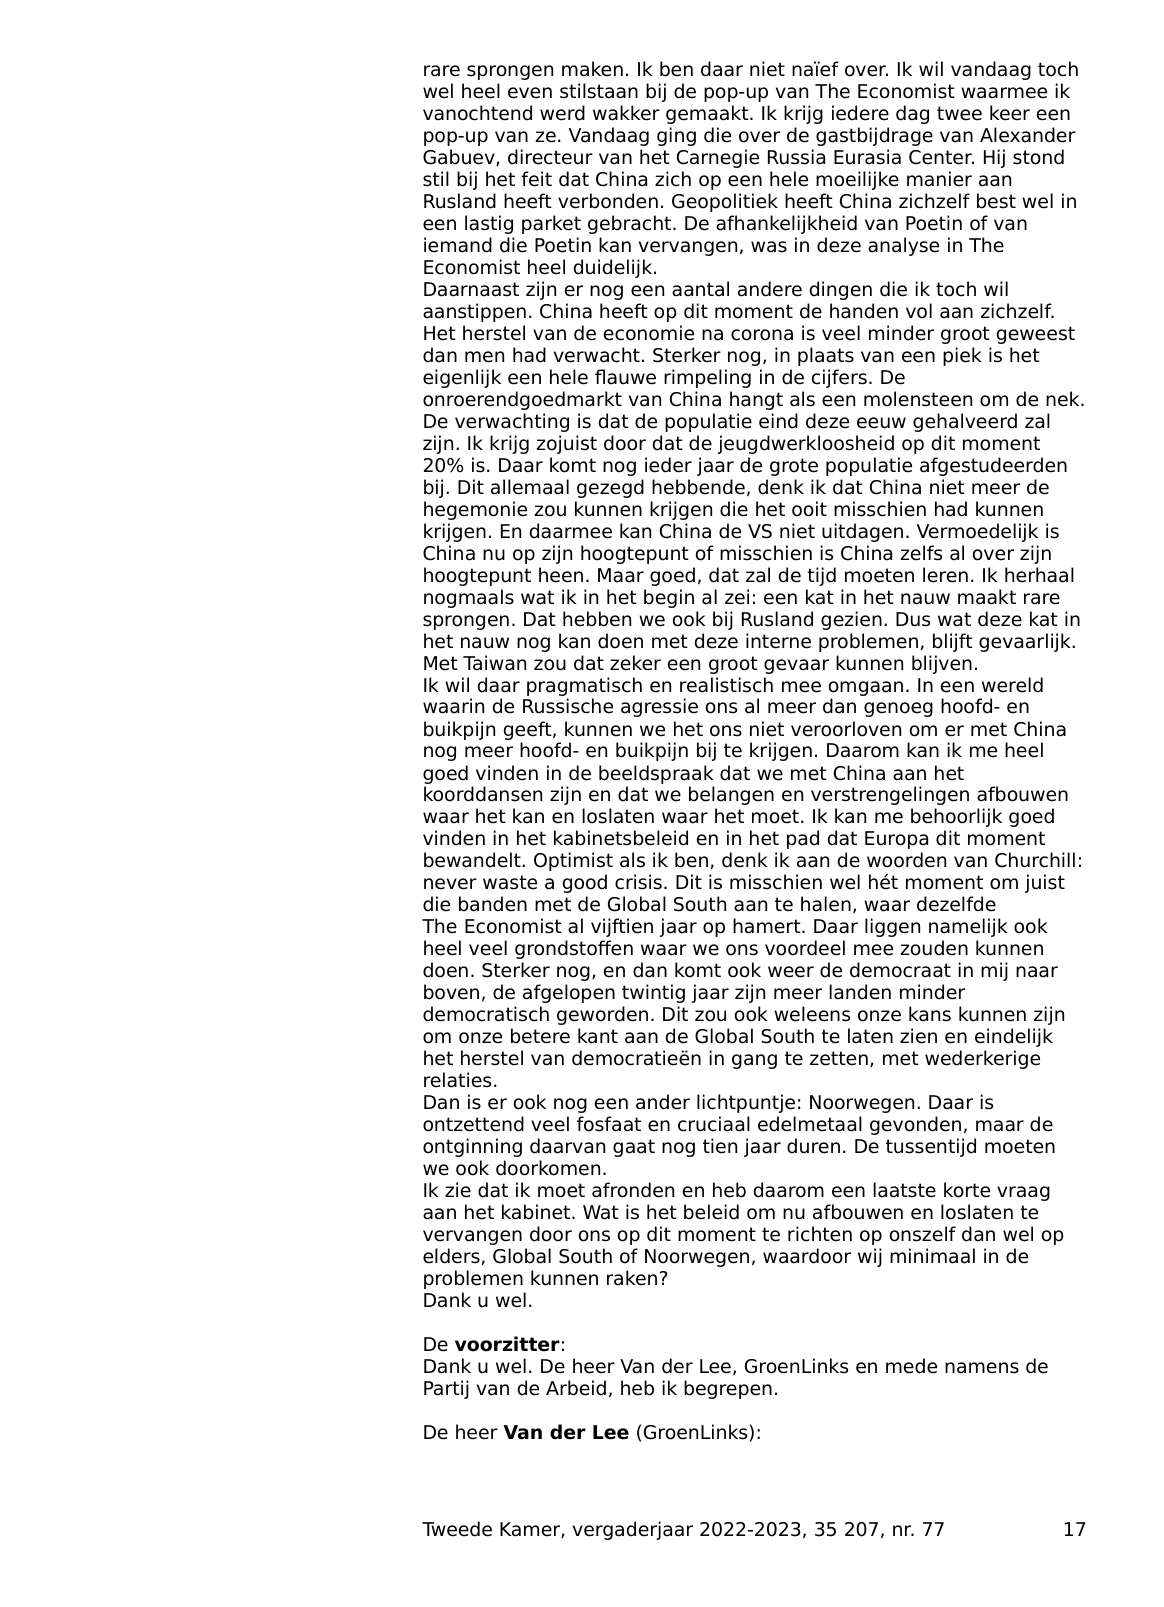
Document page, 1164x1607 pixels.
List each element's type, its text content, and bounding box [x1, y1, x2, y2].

text Ik zie dat ik moet afronden en heb daarom een laatste korte vraag aan het kabinet. Wat is het beleid om nu afbouwen en loslaten te vervangen door ons op dit moment te richten op onszelf dan wel op elders, Global South of Noorwegen, waardoor wij minimaal in de problemen kunnen raken? [422, 1180, 1087, 1290]
text De voorzitter: [422, 1334, 1087, 1356]
text Dank u wel. De heer Van der Lee, GroenLinks en mede namens de Partij van de Arbeid, heb ik begrepen. [422, 1356, 1087, 1400]
text Daarnaast zijn er nog een aantal andere dingen die ik toch wil aanstippen. China heeft op dit moment de handen vol aan zichzelf. Het herstel van de economie na corona is veel minder groot geweest dan men had verwacht. Sterker nog, in plaats van een piek is het eigenlijk een hele flauwe rimpeling in de cijfers. De onroerendgoedmarkt van China hangt als een molensteen om de nek. De verwachting is dat de populatie eind deze eeuw gehalveerd zal zijn. Ik krijg zojuist door dat de jeugdwerkloosheid op dit moment 20% is. Daar komt nog ieder jaar de grote populatie afgestudeerden bij. Dit allemaal gezegd hebbende, denk ik dat China niet meer de hegemonie zou kunnen krijgen die het ooit misschien had kunnen krijgen. En daarmee kan China de VS niet uitdagen. Vermoedelijk is China nu op zijn hoogtepunt of misschien is China zelfs al over zijn hoogtepunt heen. Maar goed, dat zal de tijd moeten leren. Ik herhaal nogmaals wat ik in het begin al zei: een kat in het nauw maakt rare sprongen. Dat hebben we ook bij Rusland gezien. Dus wat deze kat in het nauw nog kan doen met deze interne problemen, blijft gevaarlijk. Met Taiwan zou dat zeker een groot gevaar kunnen blijven. [422, 279, 1087, 674]
text Dank u wel. [422, 1290, 1087, 1312]
text De heer Van der Lee (GroenLinks): [422, 1422, 1087, 1444]
text Dan is er ook nog een ander lichtpuntje: Noorwegen. Daar is ontzettend veel fosfaat en cruciaal edelmetaal gevonden, maar de ontginning daarvan gaat nog tien jaar duren. De tussentijd moeten we ook doorkomen. [422, 1092, 1087, 1180]
text Ik wil daar pragmatisch en realistisch mee omgaan. In een wereld waarin de Russische agressie ons al meer dan genoeg hoofd- en buikpijn geeft, kunnen we het ons niet veroorloven om er met China nog meer hoofd- en buikpijn bij te krijgen. Daarom kan ik me heel goed vinden in de beeldspraak dat we met China aan het koorddansen zijn en dat we belangen en verstrengelingen afbouwen waar het kan en loslaten waar het moet. Ik kan me behoorlijk goed vinden in het kabinetsbeleid en in het pad dat Europa dit moment bewandelt. Optimist als ik ben, denk ik aan de woorden van Churchill: never waste a good crisis. Dit is misschien wel hét moment om juist die banden met de Global South aan te halen, waar dezelfde The Economist al vijftien jaar op hamert. Daar liggen namelijk ook heel veel grondstoffen waar we ons voordeel mee zouden kunnen doen. Sterker nog, en dan komt ook weer de democraat in mij naar boven, de afgelopen twintig jaar zijn meer landen minder democratisch geworden. Dit zou ook weleens onze kans kunnen zijn om onze betere kant aan de Global South te laten zien en eindelijk het herstel van democratieën in gang te zetten, met wederkerige relaties. [422, 674, 1087, 1092]
text rare sprongen maken. Ik ben daar niet naïef over. Ik wil vandaag toch wel heel even stilstaan bij de pop-up van The Economist waarmee ik vanochtend werd wakker gemaakt. Ik krijg iedere dag twee keer een pop-up van ze. Vandaag ging die over de gastbijdrage van Alexander Gabuev, directeur van het Carnegie Russia Eurasia Center. Hij stond stil bij het feit dat China zich op een hele moeilijke manier aan Rusland heeft verbonden. Geopolitiek heeft China zichzelf best wel in een lastig parket gebracht. De afhankelijkheid van Poetin of van iemand die Poetin kan vervangen, was in deze analyse in The Economist heel duidelijk. [422, 59, 1087, 279]
